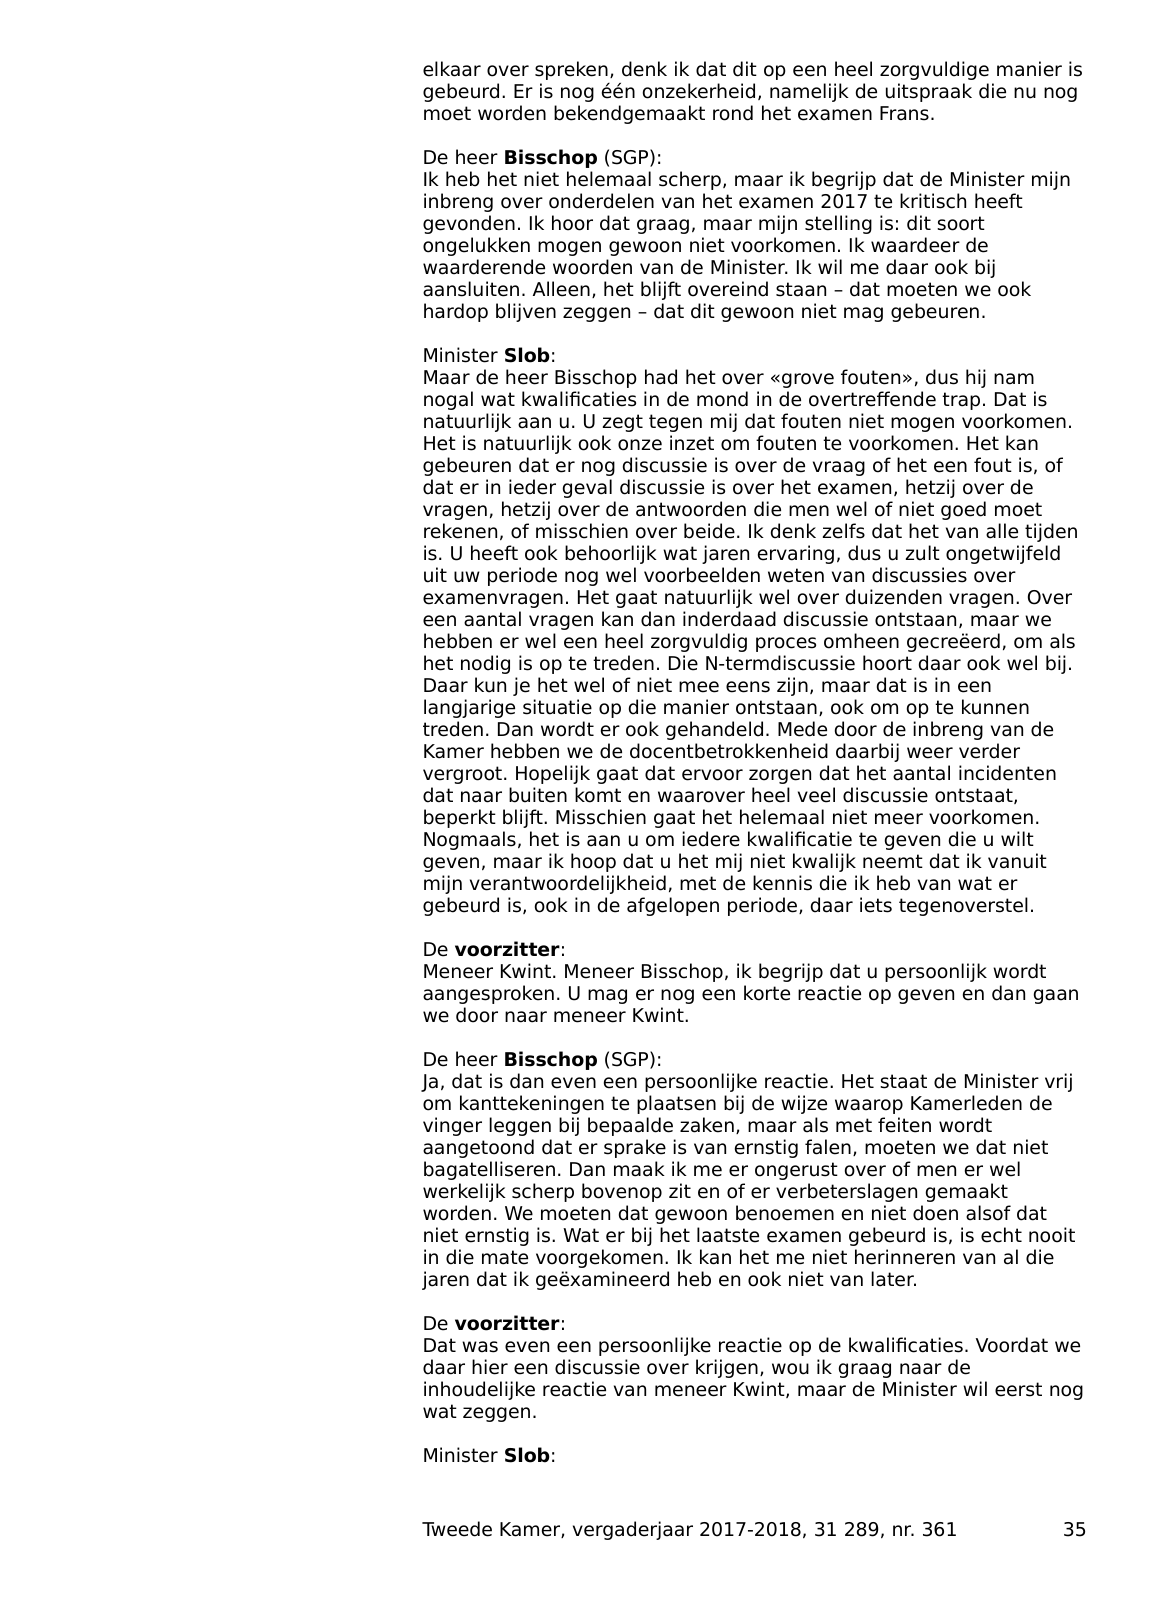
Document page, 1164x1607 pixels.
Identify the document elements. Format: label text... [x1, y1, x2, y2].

text Maar de heer Bisschop had het over «grove fouten», dus hij nam nogal wat kwalificaties in de mond in de overtreffende trap. Dat is natuurlijk aan u. U zegt tegen mij dat fouten niet mogen voorkomen. Het is natuurlijk ook onze inzet om fouten te voorkomen. Het kan gebeuren dat er nog discussie is over de vraag of het een fout is, of dat er in ieder geval discussie is over het examen, hetzij over de vragen, hetzij over de antwoorden die men wel of niet goed moet rekenen, of misschien over beide. Ik denk zelfs dat het van alle tijden is. U heeft ook behoorlijk wat jaren ervaring, dus u zult ongetwijfeld uit uw periode nog wel voorbeelden weten van discussies over examenvragen. Het gaat natuurlijk wel over duizenden vragen. Over een aantal vragen kan dan inderdaad discussie ontstaan, maar we hebben er wel een heel zorgvuldig proces omheen gecreëerd, om als het nodig is op te treden. Die N-termdiscussie hoort daar ook wel bij. Daar kun je het wel of niet mee eens zijn, maar dat is in een langjarige situatie op die manier ontstaan, ook om op te kunnen treden. Dan wordt er ook gehandeld. Mede door de inbreng van de Kamer hebben we de docentbetrokkenheid daarbij weer verder vergroot. Hopelijk gaat dat ervoor zorgen dat het aantal incidenten dat naar buiten komt en waarover heel veel discussie ontstaat, beperkt blijft. Misschien gaat het helemaal niet meer voorkomen. Nogmaals, het is aan u om iedere kwalificatie te geven die u wilt geven, maar ik hoop dat u het mij niet kwalijk neemt dat ik vanuit mijn verantwoordelijkheid, met de kennis die ik heb van wat er gebeurd is, ook in de afgelopen periode, daar iets tegenoverstel. [422, 367, 1087, 917]
text Meneer Kwint. Meneer Bisschop, ik begrijp dat u persoonlijk wordt aangesproken. U mag er nog een korte reactie op geven en dan gaan we door naar meneer Kwint. [422, 961, 1087, 1027]
text Dat was even een persoonlijke reactie op de kwalificaties. Voordat we daar hier een discussie over krijgen, wou ik graag naar de inhoudelijke reactie van meneer Kwint, maar de Minister wil eerst nog wat zeggen. [422, 1335, 1087, 1423]
text Minister Slob: [422, 345, 1087, 367]
text De heer Bisschop (SGP): [422, 147, 1087, 169]
text elkaar over spreken, denk ik dat dit op een heel zorgvuldige manier is gebeurd. Er is nog één onzekerheid, namelijk de uitspraak die nu nog moet worden bekendgemaakt rond het examen Frans. [422, 59, 1087, 125]
text De voorzitter: [422, 939, 1087, 961]
text Ik heb het niet helemaal scherp, maar ik begrijp dat de Minister mijn inbreng over onderdelen van het examen 2017 te kritisch heeft gevonden. Ik hoor dat graag, maar mijn stelling is: dit soort ongelukken mogen gewoon niet voorkomen. Ik waardeer de waarderende woorden van de Minister. Ik wil me daar ook bij aansluiten. Alleen, het blijft overeind staan – dat moeten we ook hardop blijven zeggen – dat dit gewoon niet mag gebeuren. [422, 169, 1087, 323]
text De voorzitter: [422, 1313, 1087, 1335]
text Ja, dat is dan even een persoonlijke reactie. Het staat de Minister vrij om kanttekeningen te plaatsen bij de wijze waarop Kamerleden de vinger leggen bij bepaalde zaken, maar als met feiten wordt aangetoond dat er sprake is van ernstig falen, moeten we dat niet bagatelliseren. Dan maak ik me er ongerust over of men er wel werkelijk scherp bovenop zit en of er verbeterslagen gemaakt worden. We moeten dat gewoon benoemen en niet doen alsof dat niet ernstig is. Wat er bij het laatste examen gebeurd is, is echt nooit in die mate voorgekomen. Ik kan het me niet herinneren van al die jaren dat ik geëxamineerd heb en ook niet van later. [422, 1071, 1087, 1291]
text Minister Slob: [422, 1445, 1087, 1467]
text De heer Bisschop (SGP): [422, 1049, 1087, 1071]
